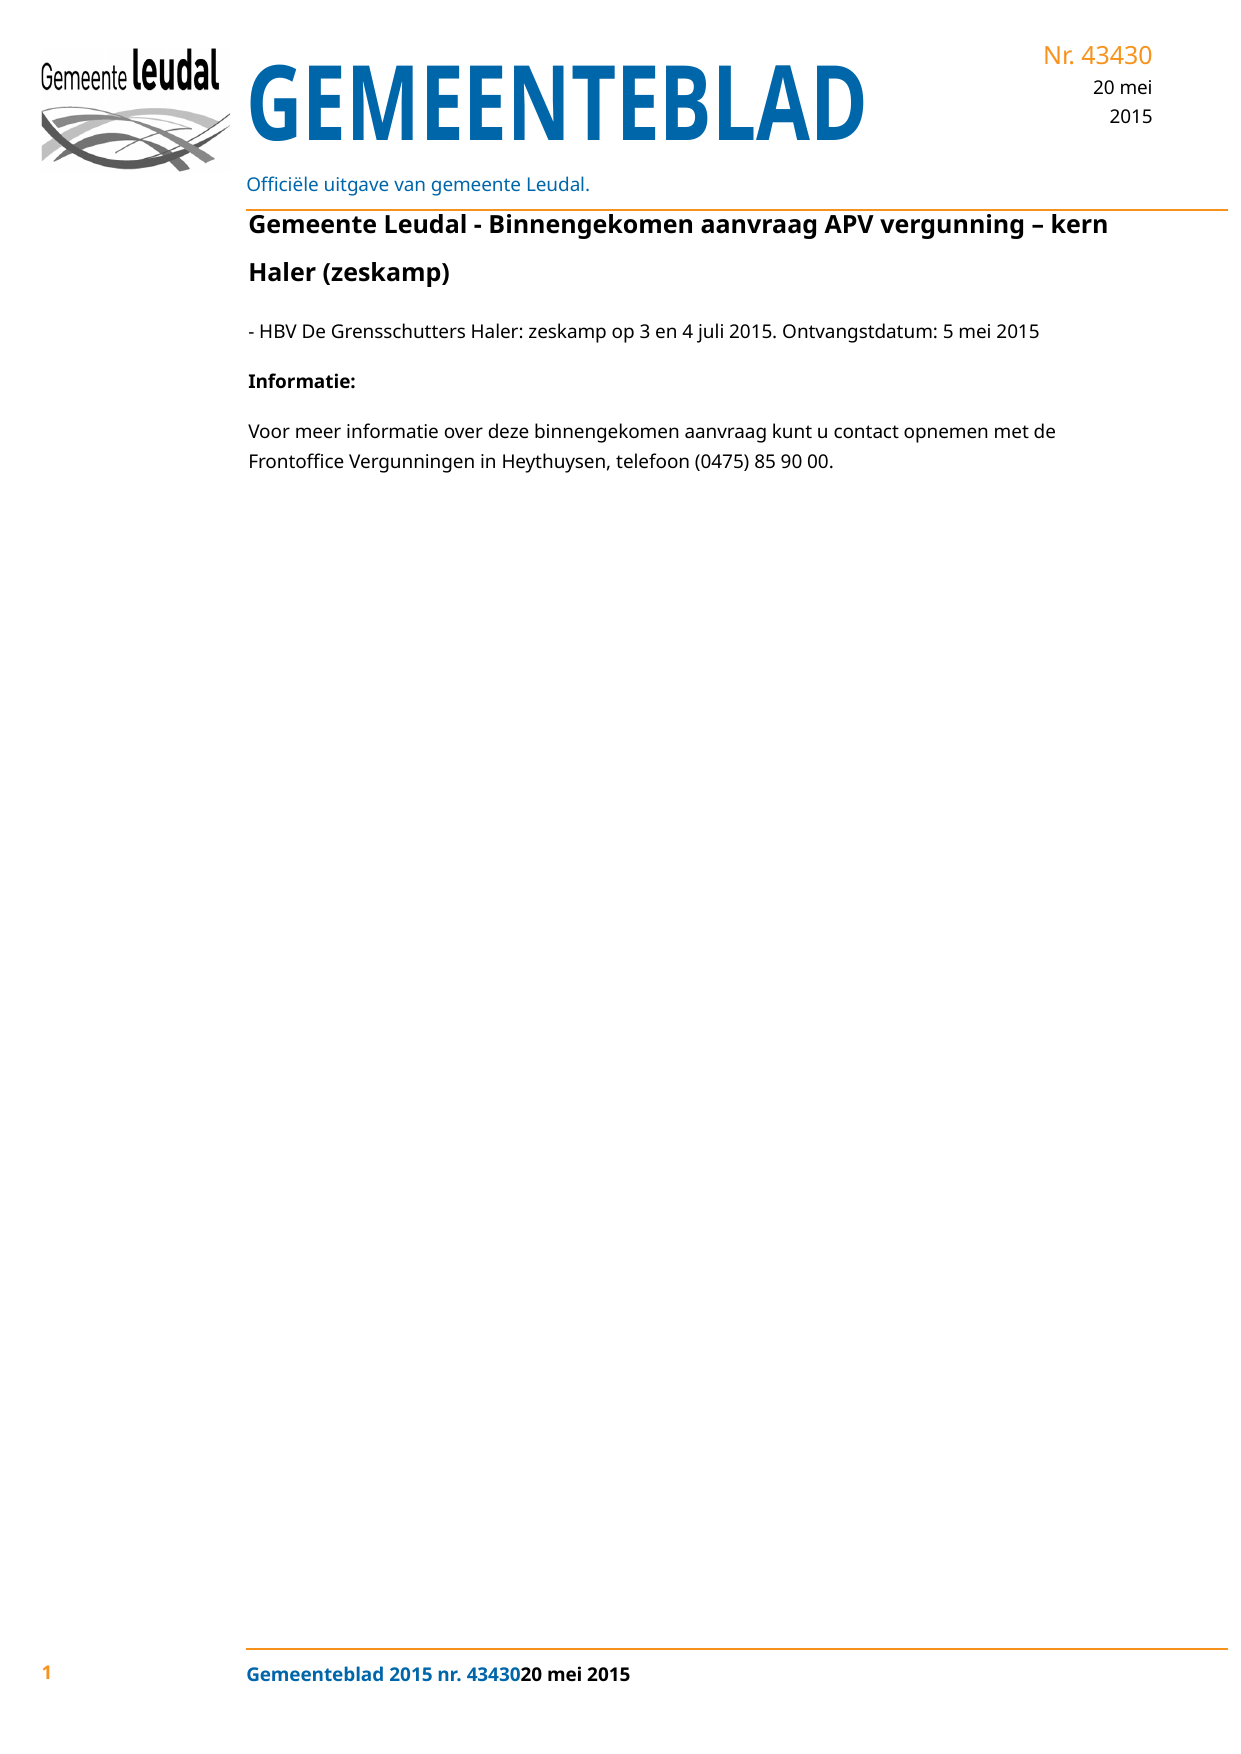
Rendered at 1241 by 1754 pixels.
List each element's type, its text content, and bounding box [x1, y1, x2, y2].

text - HBV De Grensschutters Haler: zeskamp op 3 en 4 juli 2015. Ontvangstdatum: 5 mei 2015 [248, 318, 1152, 344]
text Voor meer informatie over deze binnengekomen aanvraag kunt u contact opnemen met de Frontoffice Vergunningen in Heythuysen, telefoon (0475) 85 90 00. [248, 419, 1152, 474]
text Informatie: [248, 368, 1152, 394]
text Gemeente Leudal - Binnengekomen aanvraag APV vergunning – kern Haler (zeskamp) [248, 211, 1152, 288]
picture [41, 47, 231, 172]
